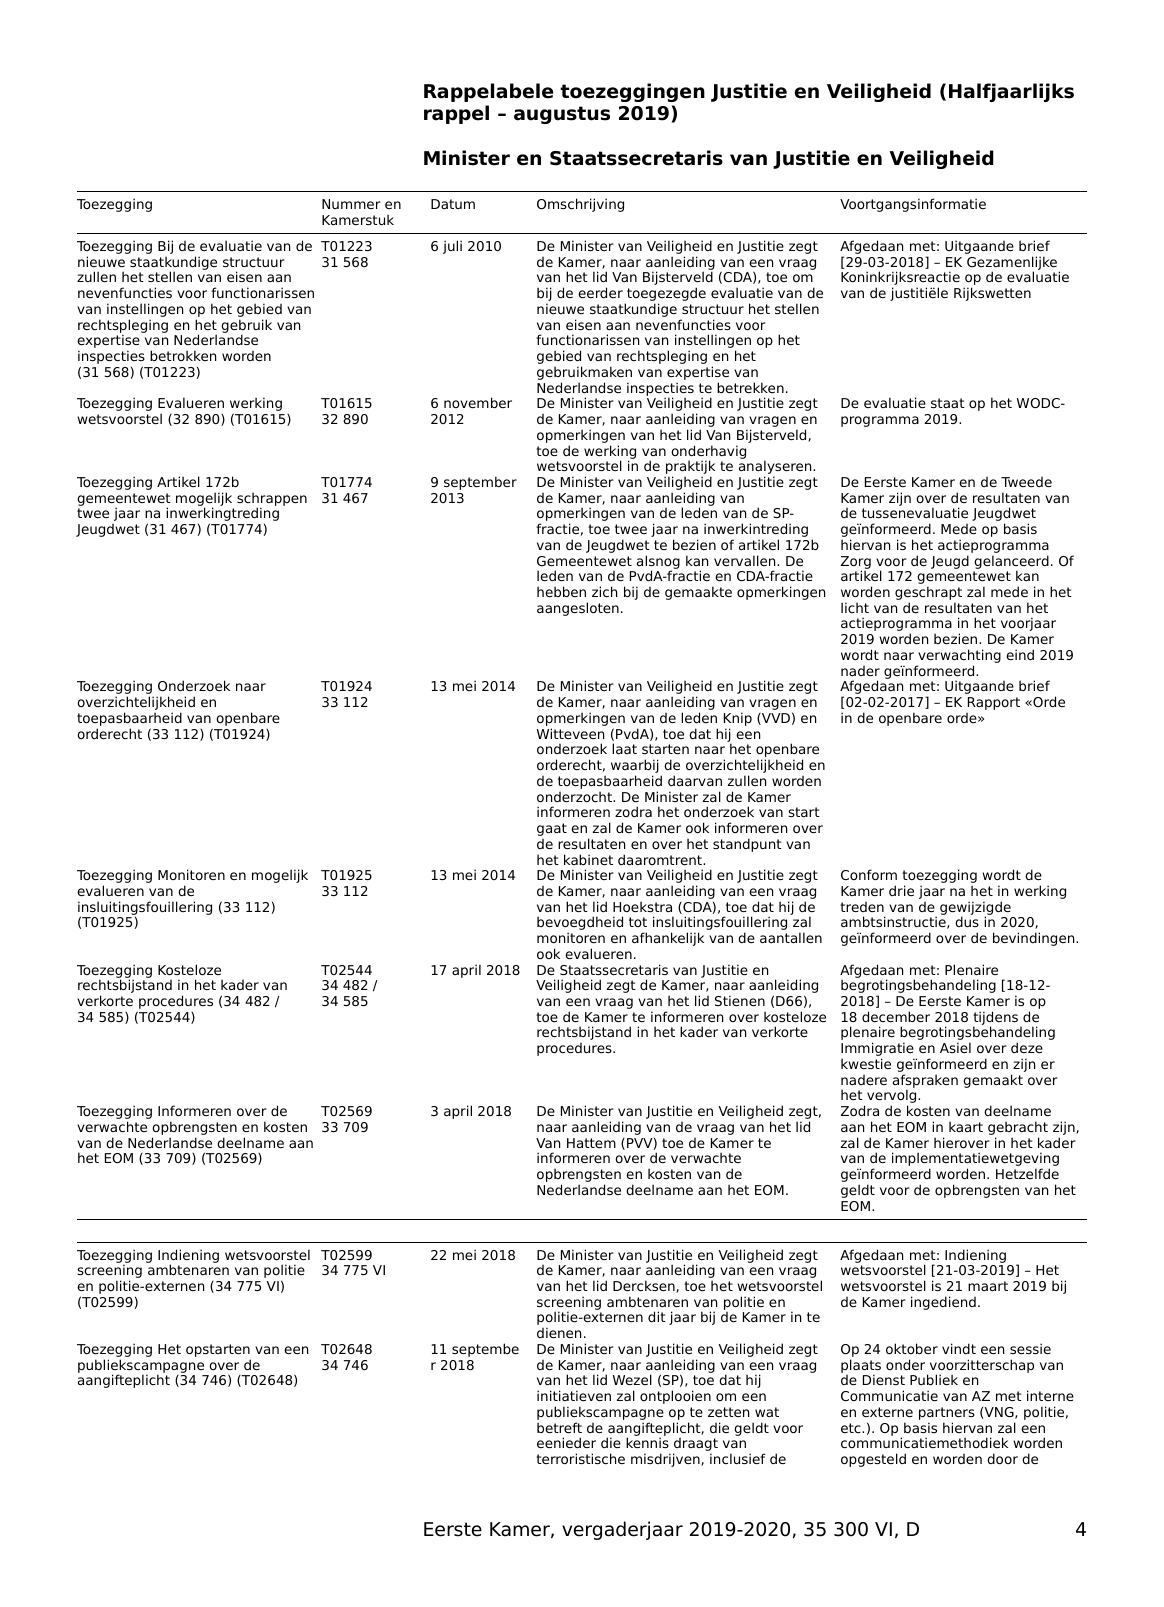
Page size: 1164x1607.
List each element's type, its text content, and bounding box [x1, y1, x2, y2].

table_header Toezegging Indiening wetsvoorstel screening ambtenaren van politie en politie-externen (34 775 VI) (T02599) [77, 1243, 315, 1342]
table_cell Toezegging Evalueren werking wetsvoorstel (32 890) (T01615) [77, 396, 315, 475]
table_cell De Minister van Veiligheid en Justitie zegt de Kamer, naar aanleiding van vragen en opmerkingen van de leden Knip (VVD) en Witteveen (PvdA), toe dat hij een onderzoek laat starten naar het openbare orderecht, waarbij de overzichtelijkheid en de toepasbaarheid daarvan zullen worden onderzocht. De Minister zal de Kamer informeren zodra het onderzoek van start gaat en zal de Kamer ook informeren over de resultaten en over het standpunt van het kabinet daaromtrent. [530, 679, 834, 868]
table_cell De Minister van Veiligheid en Justitie zegt de Kamer, naar aanleiding van vragen en opmerkingen van het lid Van Bijsterveld, toe de werking van onderhavig wetsvoorstel in de praktijk te analyseren. [530, 396, 834, 475]
table_cell De Staatssecretaris van Justitie en Veiligheid zegt de Kamer, naar aanleiding van een vraag van het lid Stienen (D66), toe de Kamer te informeren over kosteloze rechtsbijstand in het kader van verkorte procedures. [530, 963, 834, 1104]
table_cell 6 november 2012 [424, 396, 530, 475]
table_header T02599 34 775 VI [315, 1243, 424, 1342]
table_header Omschrijving [530, 192, 834, 233]
table_header Toezegging [77, 192, 315, 233]
table_cell Toezegging Monitoren en mogelijk evalueren van de insluitingsfouillering (33 112) (T01925) [77, 868, 315, 962]
table_cell Afgedaan met: Uitgaande brief [02-02-2017] – EK Rapport «Orde in de openbare orde» [834, 679, 1087, 868]
table_cell De Minister van Justitie en Veiligheid zegt, naar aanleiding van de vraag van het lid Van Hattem (PVV) toe de Kamer te informeren over de verwachte opbrengsten en kosten van de Nederlandse deelname aan het EOM. [530, 1104, 834, 1219]
table_cell Toezegging Onderzoek naar overzichtelijkheid en toepasbaarheid van openbare orderecht (33 112) (T01924) [77, 679, 315, 868]
subtitle Minister en Staatssecretaris van Justitie en Veiligheid [422, 147, 1087, 169]
table_cell Afgedaan met: Plenaire begrotingsbehandeling [18-12-2018] – De Eerste Kamer is op 18 december 2018 tijdens de plenaire begrotingsbehandeling Immigratie en Asiel over deze kwestie geïnformeerd en zijn er nadere afspraken gemaakt over het vervolg. [834, 963, 1087, 1104]
table_cell De Eerste Kamer en de Tweede Kamer zijn over de resultaten van de tussenevaluatie Jeugdwet geïnformeerd. Mede op basis hiervan is het actieprogramma Zorg voor de Jeugd gelanceerd. Of artikel 172 gemeentewet kan worden geschrapt zal mede in het licht van de resultaten van het actieprogramma in het voorjaar 2019 worden bezien. De Kamer wordt naar verwachting eind 2019 nader geïnformeerd. [834, 475, 1087, 679]
table_cell T02569 33 709 [315, 1104, 424, 1219]
table_cell Op 24 oktober vindt een sessie plaats onder voorzitterschap van de Dienst Publiek en Communicatie van AZ met interne en externe partners (VNG, politie, etc.). Op basis hiervan zal een communicatiemethodiek worden opgesteld en worden door de [834, 1342, 1087, 1468]
table_cell T01925 33 112 [315, 868, 424, 962]
table_cell T02544 34 482 / 34 585 [315, 963, 424, 1104]
table_header Voortgangsinformatie [834, 192, 1087, 233]
table_cell 9 september 2013 [424, 475, 530, 679]
table_cell Toezegging Het opstarten van een publiekscampagne over de aangifteplicht (34 746) (T02648) [77, 1342, 315, 1468]
table_cell De Minister van Veiligheid en Justitie zegt de Kamer, naar aanleiding van een vraag van het lid Van Bijsterveld (CDA), toe om bij de eerder toegezegde evaluatie van de nieuwe staatkundige structuur het stellen van eisen aan nevenfuncties voor functionarissen van instellingen op het gebied van rechtspleging en het gebruikmaken van expertise van Nederlandse inspecties te betrekken. [530, 234, 834, 396]
table_cell Zodra de kosten van deelname aan het EOM in kaart gebracht zijn, zal de Kamer hierover in het kader van de implementatiewetgeving geïnformeerd worden. Hetzelfde geldt voor de opbrengsten van het EOM. [834, 1104, 1087, 1219]
table_cell De Minister van Justitie en Veiligheid zegt de Kamer, naar aanleiding van een vraag van het lid Wezel (SP), toe dat hij initiatieven zal ontplooien om een publiekscampagne op te zetten wat betreft de aangifteplicht, die geldt voor eenieder die kennis draagt van terroristische misdrijven, inclusief de [530, 1342, 834, 1468]
table_cell Toezegging Artikel 172b gemeentewet mogelijk schrappen twee jaar na inwerkingtreding Jeugdwet (31 467) (T01774) [77, 475, 315, 679]
subtitle Rappelabele toezeggingen Justitie en Veiligheid (Halfjaarlijks rappel – augustus 2019) [422, 81, 1087, 125]
table_cell T01615 32 890 [315, 396, 424, 475]
table_cell 3 april 2018 [424, 1104, 530, 1219]
table_cell Toezegging Bij de evaluatie van de nieuwe staatkundige structuur zullen het stellen van eisen aan nevenfuncties voor functionarissen van instellingen op het gebied van rechtspleging en het gebruik van expertise van Nederlandse inspecties betrokken worden (31 568) (T01223) [77, 234, 315, 396]
table_cell Toezegging Kosteloze rechtsbijstand in het kader van verkorte procedures (34 482 / 34 585) (T02544) [77, 963, 315, 1104]
table_cell T01774 31 467 [315, 475, 424, 679]
table_cell Afgedaan met: Uitgaande brief [29-03-2018] – EK Gezamenlijke Koninkrijksreactie op de evaluatie van de justitiële Rijkswetten [834, 234, 1087, 396]
table_cell T01924 33 112 [315, 679, 424, 868]
table_cell 11 september 2018 [424, 1342, 530, 1468]
table_cell T01223 31 568 [315, 234, 424, 396]
table_cell Toezegging Informeren over de verwachte opbrengsten en kosten van de Nederlandse deelname aan het EOM (33 709) (T02569) [77, 1104, 315, 1219]
table_cell 13 mei 2014 [424, 868, 530, 962]
table_cell 6 juli 2010 [424, 234, 530, 396]
table_header Afgedaan met: Indiening wetsvoorstel [21-03-2019] – Het wetsvoorstel is 21 maart 2019 bij de Kamer ingediend. [834, 1243, 1087, 1342]
table_header Nummer en Kamerstuk [315, 192, 424, 233]
table_header De Minister van Justitie en Veiligheid zegt de Kamer, naar aanleiding van een vraag van het lid Dercksen, toe het wetsvoorstel screening ambtenaren van politie en politie-externen dit jaar bij de Kamer in te dienen. [530, 1243, 834, 1342]
table_cell De Minister van Veiligheid en Justitie zegt de Kamer, naar aanleiding van een vraag van het lid Hoekstra (CDA), toe dat hij de bevoegdheid tot insluitingsfouillering zal monitoren en afhankelijk van de aantallen ook evalueren. [530, 868, 834, 962]
table_cell 17 april 2018 [424, 963, 530, 1104]
table_header Datum [424, 192, 530, 233]
table_cell De evaluatie staat op het WODC-programma 2019. [834, 396, 1087, 475]
table_cell De Minister van Veiligheid en Justitie zegt de Kamer, naar aanleiding van opmerkingen van de leden van de SP-fractie, toe twee jaar na inwerkintreding van de Jeugdwet te bezien of artikel 172b Gemeentewet alsnog kan vervallen. De leden van de PvdA-fractie en CDA-fractie hebben zich bij de gemaakte opmerkingen aangesloten. [530, 475, 834, 679]
table_cell 13 mei 2014 [424, 679, 530, 868]
table_cell T02648 34 746 [315, 1342, 424, 1468]
table_header 22 mei 2018 [424, 1243, 530, 1342]
table_cell Conform toezegging wordt de Kamer drie jaar na het in werking treden van de gewijzigde ambtsinstructie, dus in 2020, geïnformeerd over de bevindingen. [834, 868, 1087, 962]
